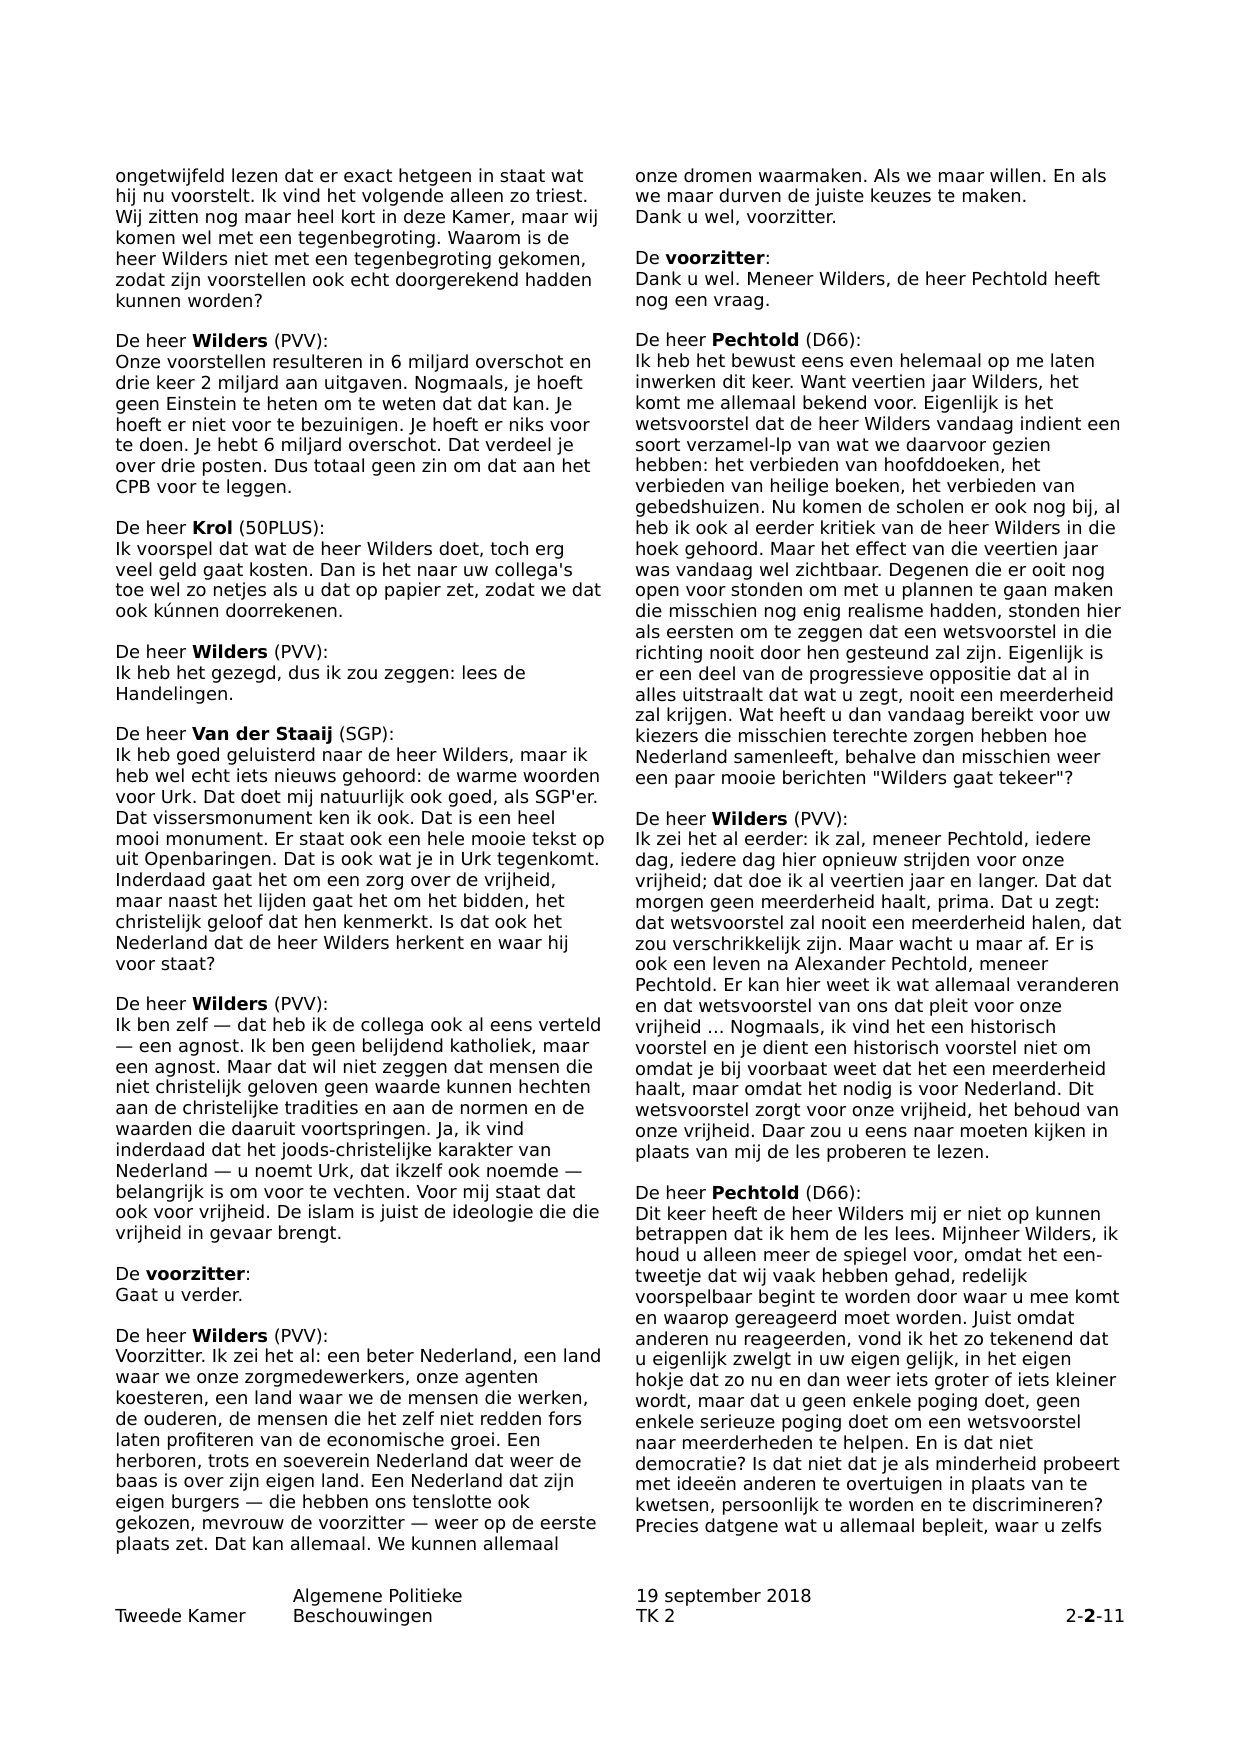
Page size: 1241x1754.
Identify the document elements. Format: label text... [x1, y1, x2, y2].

text Ik heb het bewust eens even helemaal op me laten inwerken dit keer. Want veertien jaar Wilders, het komt me allemaal bekend voor. Eigenlijk is het wetsvoorstel dat de heer Wilders vandaag indient een soort verzamel-lp van wat we daarvoor gezien hebben: het verbieden van hoofddoeken, het verbieden van heilige boeken, het verbieden van gebedshuizen. Nu komen de scholen er ook nog bij, al heb ik ook al eerder kritiek van de heer Wilders in die hoek gehoord. Maar het effect van die veertien jaar was vandaag wel zichtbaar. Degenen die er ooit nog open voor stonden om met u plannen te gaan maken die misschien nog enig realisme hadden, stonden hier als eersten om te zeggen dat een wetsvoorstel in die richting nooit door hen gesteund zal zijn. Eigenlijk is er een deel van de progressieve oppositie dat al in alles uitstraalt dat wat u zegt, nooit een meerderheid zal krijgen. Wat heeft u dan vandaag bereikt voor uw kiezers die misschien terechte zorgen hebben hoe Nederland samenleeft, behalve dan misschien weer een paar mooie berichten "Wilders gaat tekeer"? [635, 351, 1125, 788]
text Onze voorstellen resulteren in 6 miljard overschot en drie keer 2 miljard aan uitgaven. Nogmaals, je hoeft geen Einstein te heten om te weten dat dat kan. Je hoeft er niet voor te bezuinigen. Je hoeft er niks voor te doen. Je hebt 6 miljard overschot. Dat verdeel je over drie posten. Dus totaal geen zin om dat aan het CPB voor te leggen. [115, 352, 605, 498]
text De voorzitter: [115, 1264, 605, 1285]
text ongetwijfeld lezen dat er exact hetgeen in staat wat hij nu voorstelt. Ik vind het volgende alleen zo triest. Wij zitten nog maar heel kort in deze Kamer, maar wij komen wel met een tegenbegroting. Waarom is de heer Wilders niet met een tegenbegroting gekomen, zodat zijn voorstellen ook echt doorgerekend hadden kunnen worden? [115, 165, 605, 311]
text De heer Wilders (PVV): [115, 331, 605, 352]
text De heer Krol (50PLUS): [115, 518, 605, 538]
text Dit keer heeft de heer Wilders mij er niet op kunnen betrappen dat ik hem de les lees. Mijnheer Wilders, ik houd u alleen meer de spiegel voor, omdat het een-tweetje dat wij vaak hebben gehad, redelijk voorspelbaar begint te worden door waar u mee komt en waarop gereageerd moet worden. Juist omdat anderen nu reageerden, vond ik het zo tekenend dat u eigenlijk zwelgt in uw eigen gelijk, in het eigen hokje dat zo nu en dan weer iets groter of iets kleiner wordt, maar dat u geen enkele poging doet, geen enkele serieuze poging doet om een wetsvoorstel naar meerderheden te helpen. En is dat niet democratie? Is dat niet dat je als minderheid probeert met ideeën anderen te overtuigen in plaats van te kwetsen, persoonlijk te worden en te discrimineren? Precies datgene wat u allemaal bepleit, waar u zelfs [635, 1203, 1125, 1537]
text onze dromen waarmaken. Als we maar willen. En als we maar durven de juiste keuzes te maken. [635, 165, 1125, 207]
text Ik ben zelf — dat heb ik de collega ook al eens verteld — een agnost. Ik ben geen belijdend katholiek, maar een agnost. Maar dat wil niet zeggen dat mensen die niet christelijk geloven geen waarde kunnen hechten aan de christelijke tradities en aan de normen en de waarden die daaruit voortspringen. Ja, ik vind inderdaad dat het joods-christelijke karakter van Nederland — u noemt Urk, dat ikzelf ook noemde — belangrijk is om voor te vechten. Voor mij staat dat ook voor vrijheid. De islam is juist de ideologie die die vrijheid in gevaar brengt. [115, 1015, 605, 1244]
text De voorzitter: [635, 248, 1125, 268]
text Gaat u verder. [115, 1285, 605, 1306]
text Ik zei het al eerder: ik zal, meneer Pechtold, iedere dag, iedere dag hier opnieuw strijden voor onze vrijheid; dat doe ik al veertien jaar en langer. Dat dat morgen geen meerderheid haalt, prima. Dat u zegt: dat wetsvoorstel zal nooit een meerderheid halen, dat zou verschrikkelijk zijn. Maar wacht u maar af. Er is ook een leven na Alexander Pechtold, meneer Pechtold. Er kan hier weet ik wat allemaal veranderen en dat wetsvoorstel van ons dat pleit voor onze vrijheid ... Nogmaals, ik vind het een historisch voorstel en je dient een historisch voorstel niet om omdat je bij voorbaat weet dat het een meerderheid haalt, maar omdat het nodig is voor Nederland. Dit wetsvoorstel zorgt voor onze vrijheid, het behoud van onze vrijheid. Daar zou u eens naar moeten kijken in plaats van mij de les proberen te lezen. [635, 829, 1125, 1162]
text Voorzitter. Ik zei het al: een beter Nederland, een land waar we onze zorgmedewerkers, onze agenten koesteren, een land waar we de mensen die werken, de ouderen, de mensen die het zelf niet redden fors laten profiteren van de economische groei. Een herboren, trots en soeverein Nederland dat weer de baas is over zijn eigen land. Een Nederland dat zijn eigen burgers — die hebben ons tenslotte ook gekozen, mevrouw de voorzitter — weer op de eerste plaats zet. Dat kan allemaal. We kunnen allemaal [115, 1346, 605, 1554]
text De heer Pechtold (D66): [635, 330, 1125, 351]
text Ik voorspel dat wat de heer Wilders doet, toch erg veel geld gaat kosten. Dan is het naar uw collega's toe wel zo netjes als u dat op papier zet, zodat we dat ook kúnnen doorrekenen. [115, 538, 605, 622]
text De heer Wilders (PVV): [115, 994, 605, 1015]
text De heer Pechtold (D66): [635, 1182, 1125, 1203]
text De heer Wilders (PVV): [115, 642, 605, 662]
text Dank u wel, voorzitter. [635, 207, 1125, 228]
text Ik heb goed geluisterd naar de heer Wilders, maar ik heb wel echt iets nieuws gehoord: de warme woorden voor Urk. Dat doet mij natuurlijk ook goed, als SGP'er. Dat vissersmonument ken ik ook. Dat is een heel mooi monument. Er staat ook een hele mooie tekst op uit Openbaringen. Dat is ook wat je in Urk tegenkomt. Inderdaad gaat het om een zorg over de vrijheid, maar naast het lijden gaat het om het bidden, het christelijk geloof dat hen kenmerkt. Is dat ook het Nederland dat de heer Wilders herkent en waar hij voor staat? [115, 745, 605, 974]
text Dank u wel. Meneer Wilders, de heer Pechtold heeft nog een vraag. [635, 268, 1125, 310]
text De heer Wilders (PVV): [115, 1326, 605, 1346]
text Ik heb het gezegd, dus ik zou zeggen: lees de Handelingen. [115, 662, 605, 704]
text De heer Wilders (PVV): [635, 808, 1125, 829]
text De heer Van der Staaij (SGP): [115, 724, 605, 745]
